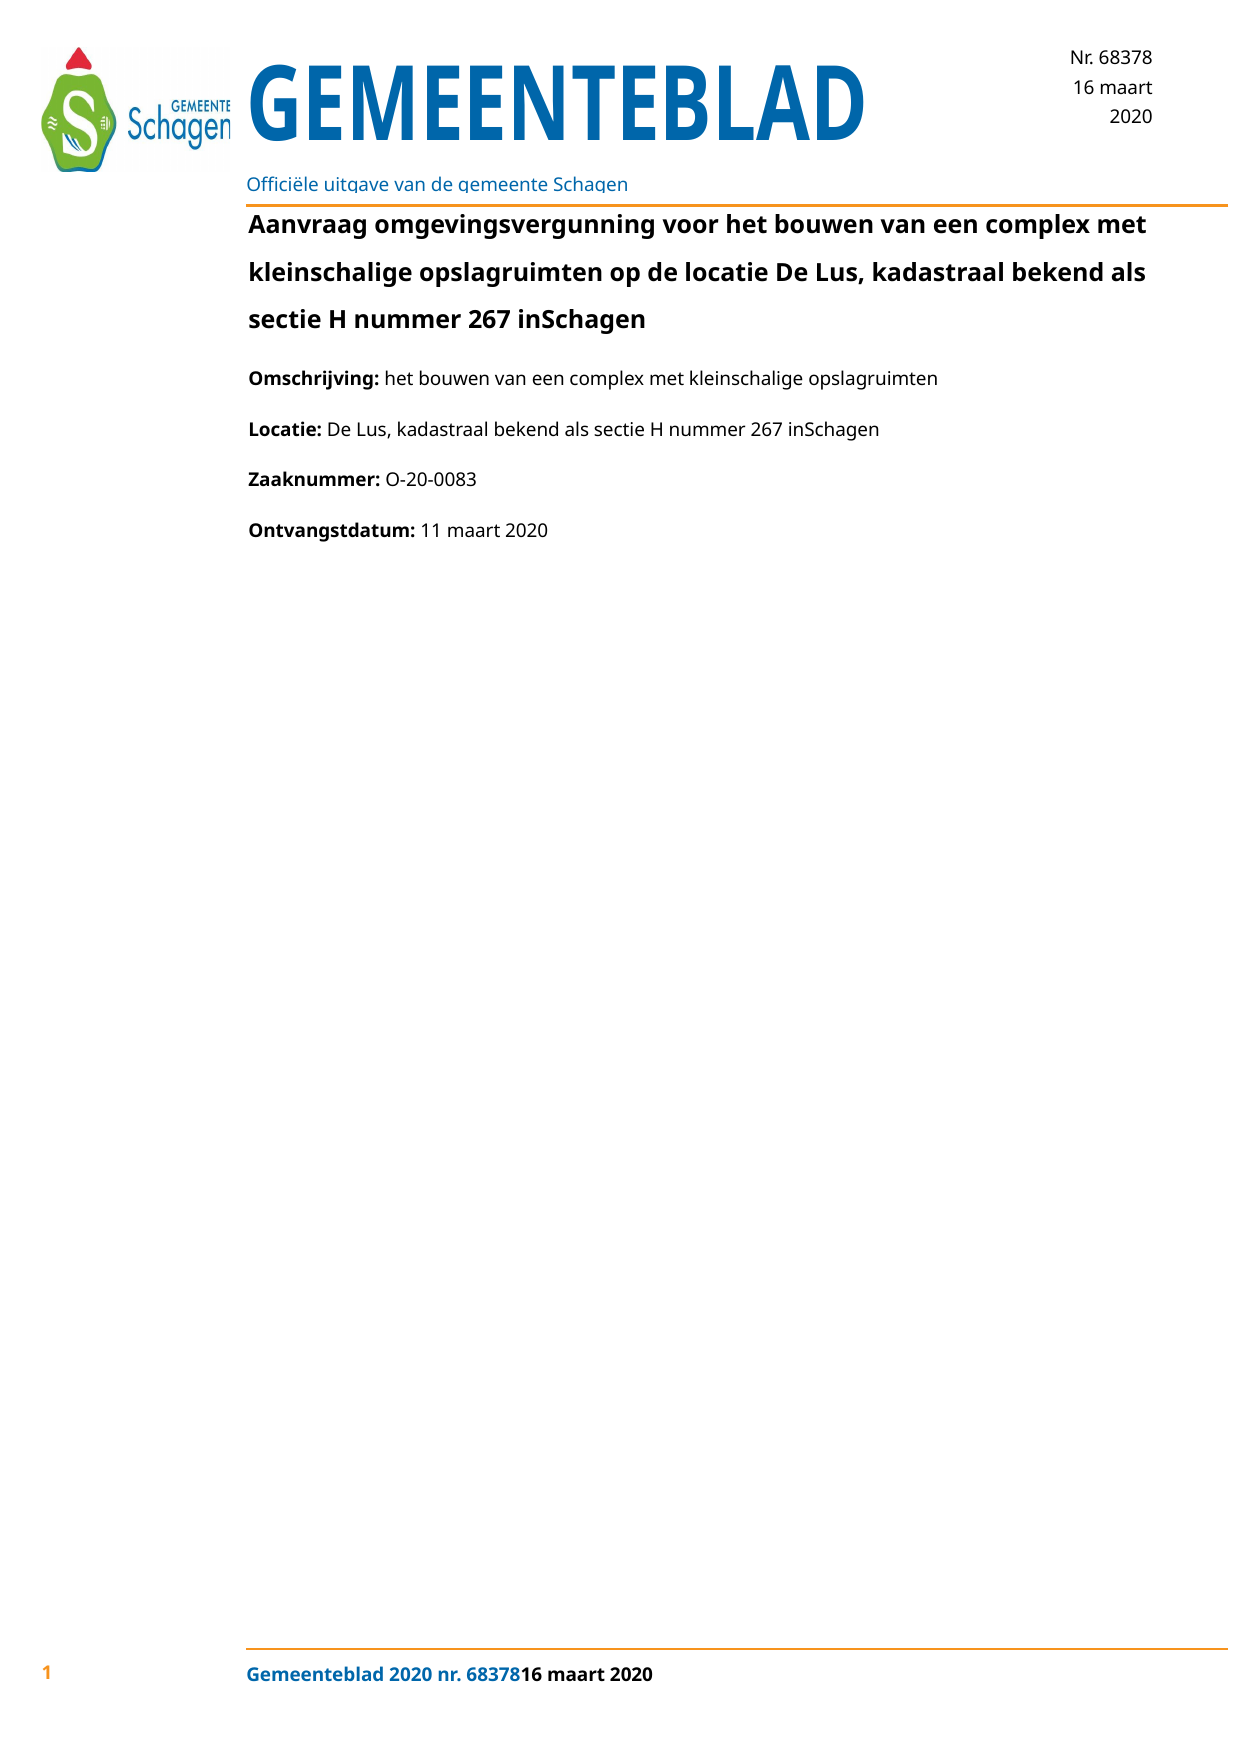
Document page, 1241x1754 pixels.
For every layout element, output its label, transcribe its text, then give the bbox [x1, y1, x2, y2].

text Ontvangstdatum: 11 maart 2020 [248, 517, 1152, 542]
text Aanvraag omgevingsvergunning voor het bouwen van een complex met kleinschalige opslagruimten op de locatie De Lus, kadastraal bekend als sectie H nummer 267 inSchagen [248, 207, 1152, 336]
text Omschrijving: het bouwen van een complex met kleinschalige opslagruimten [248, 366, 1152, 391]
picture [41, 47, 231, 172]
text Zaaknummer: O-20-0083 [248, 466, 1152, 492]
text Locatie: De Lus, kadastraal bekend als sectie H nummer 267 inSchagen [248, 416, 1152, 442]
